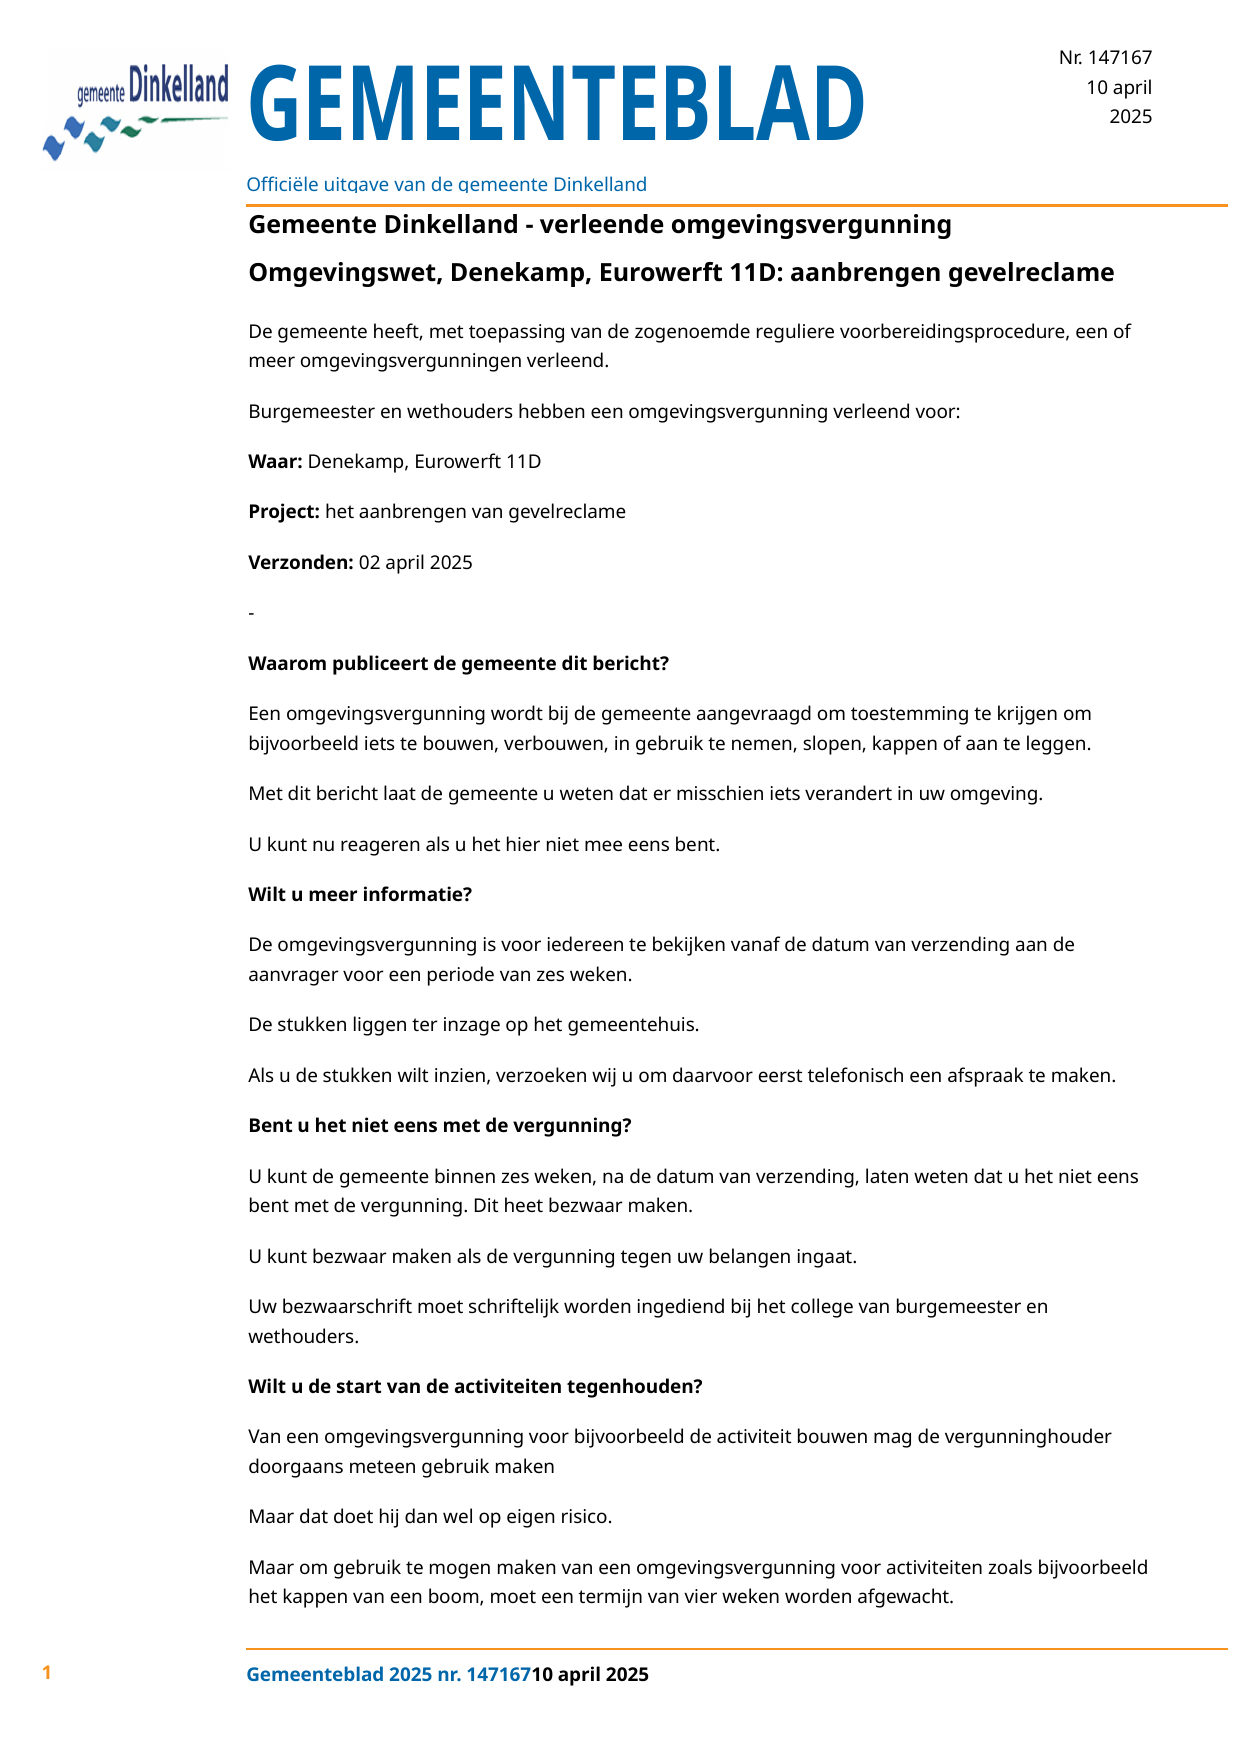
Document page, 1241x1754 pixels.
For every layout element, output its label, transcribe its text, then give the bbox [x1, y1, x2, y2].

text De stukken liggen ter inzage op het gemeentehuis. [248, 1012, 1152, 1037]
text U kunt de gemeente binnen zes weken, na de datum van verzending, laten weten dat u het niet eens bent met de vergunning. Dit heet bezwaar maken. [248, 1163, 1152, 1218]
text Waarom publiceert de gemeente dit bericht? [248, 650, 1152, 676]
text Burgemeester en wethouders hebben een omgevingsvergunning verleend voor: [248, 398, 1152, 424]
text Maar om gebruik te mogen maken van een omgevingsvergunning voor activiteiten zoals bijvoorbeeld het kappen van een boom, moet een termijn van vier weken worden afgewacht. [248, 1554, 1152, 1609]
text U kunt bezwaar maken als de vergunning tegen uw belangen ingaat. [248, 1243, 1152, 1269]
text Een omgevingsvergunning wordt bij de gemeente aangevraagd om toestemming te krijgen om bijvoorbeeld iets te bouwen, verbouwen, in gebruik te nemen, slopen, kappen of aan te leggen. [248, 700, 1152, 756]
text - [248, 599, 1152, 625]
text U kunt nu reageren als u het hier niet mee eens bent. [248, 831, 1152, 857]
text Als u de stukken wilt inzien, verzoeken wij u om daarvoor eerst telefonisch een afspraak te maken. [248, 1062, 1152, 1088]
text Bent u het niet eens met de vergunning? [248, 1112, 1152, 1138]
text Waar: Denekamp, Eurowerft 11D [248, 448, 1152, 474]
text Met dit bericht laat de gemeente u weten dat er misschien iets verandert in uw omgeving. [248, 780, 1152, 806]
text De gemeente heeft, met toepassing van de zogenoemde reguliere voorbereidingsprocedure, een of meer omgevingsvergunningen verleend. [248, 318, 1152, 373]
text Gemeente Dinkelland - verleende omgevingsvergunning Omgevingswet, Denekamp, Eurowerft 11D: aanbrengen gevelreclame [248, 207, 1152, 288]
text Wilt u de start van de activiteiten tegenhouden? [248, 1373, 1152, 1399]
picture [41, 47, 231, 172]
text Project: het aanbrengen van gevelreclame [248, 499, 1152, 524]
text Wilt u meer informatie? [248, 881, 1152, 907]
text Verzonden: 02 april 2025 [248, 549, 1152, 575]
text Van een omgevingsvergunning voor bijvoorbeeld de activiteit bouwen mag de vergunninghouder doorgaans meteen gebruik maken [248, 1424, 1152, 1479]
text Uw bezwaarschrift moet schriftelijk worden ingediend bij het college van burgemeester en wethouders. [248, 1293, 1152, 1349]
text Maar dat doet hij dan wel op eigen risico. [248, 1504, 1152, 1529]
text De omgevingsvergunning is voor iedereen te bekijken vanaf de datum van verzending aan de aanvrager voor een periode van zes weken. [248, 932, 1152, 987]
